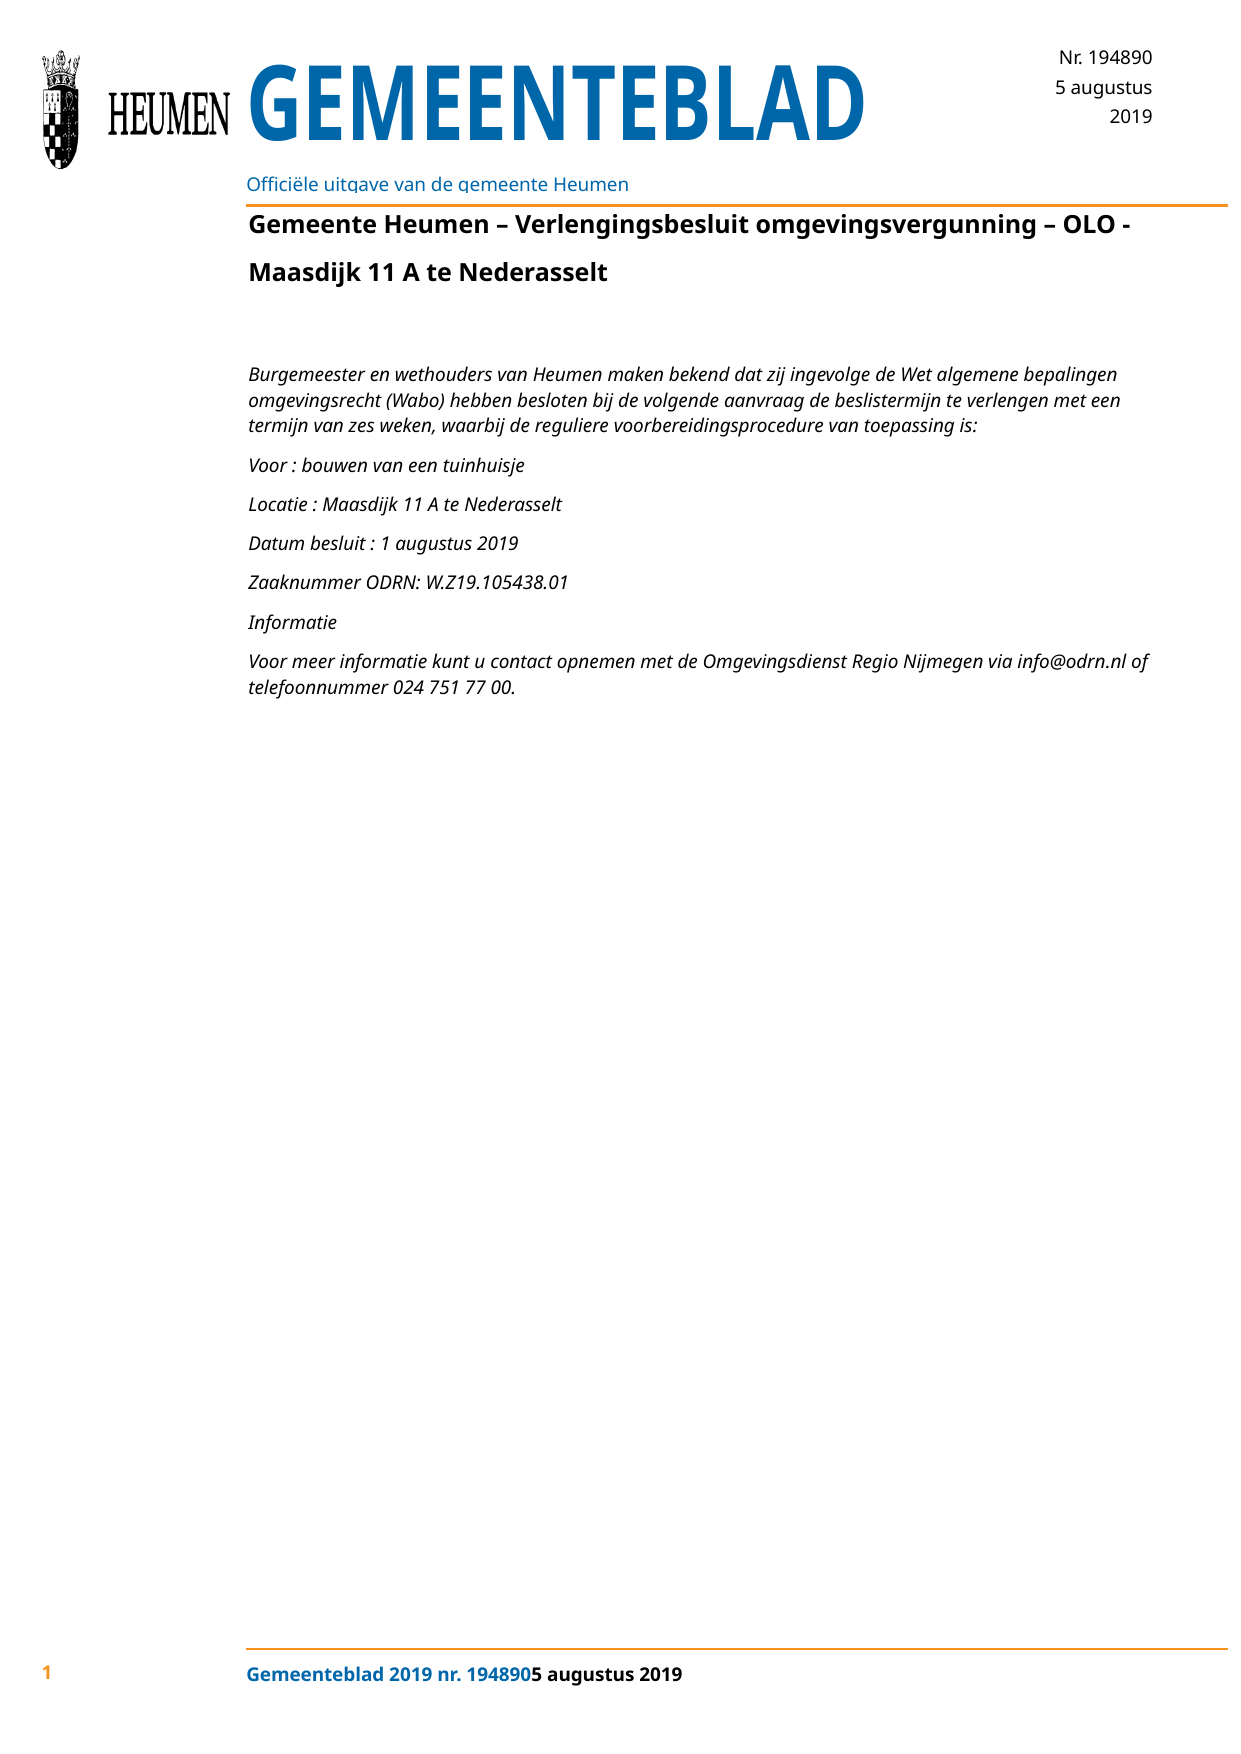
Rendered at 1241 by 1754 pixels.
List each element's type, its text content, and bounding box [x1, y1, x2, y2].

text Informatie [248, 609, 1152, 634]
text Voor meer informatie kunt u contact opnemen met de Omgevingsdienst Regio Nijmegen via info@odrn.nl of telefoonnummer 024 751 77 00. [248, 648, 1152, 699]
picture [41, 47, 231, 172]
text Burgemeester en wethouders van Heumen maken bekend dat zij ingevolge de Wet algemene bepalingen omgevingsrecht (Wabo) hebben besloten bij de volgende aanvraag de beslistermijn te verlengen met een termijn van zes weken, waarbij de reguliere voorbereidingsprocedure van toepassing is: [248, 361, 1152, 438]
text Locatie : Maasdijk 11 A te Nederasselt [248, 491, 1152, 517]
text Datum besluit : 1 augustus 2019 [248, 530, 1152, 556]
text Gemeente Heumen – Verlengingsbesluit omgevingsvergunning – OLO - Maasdijk 11 A te Nederasselt [248, 207, 1152, 288]
text Voor : bouwen van een tuinhuisje [248, 452, 1152, 477]
text Zaaknummer ODRN: W.Z19.105438.01 [248, 569, 1152, 595]
